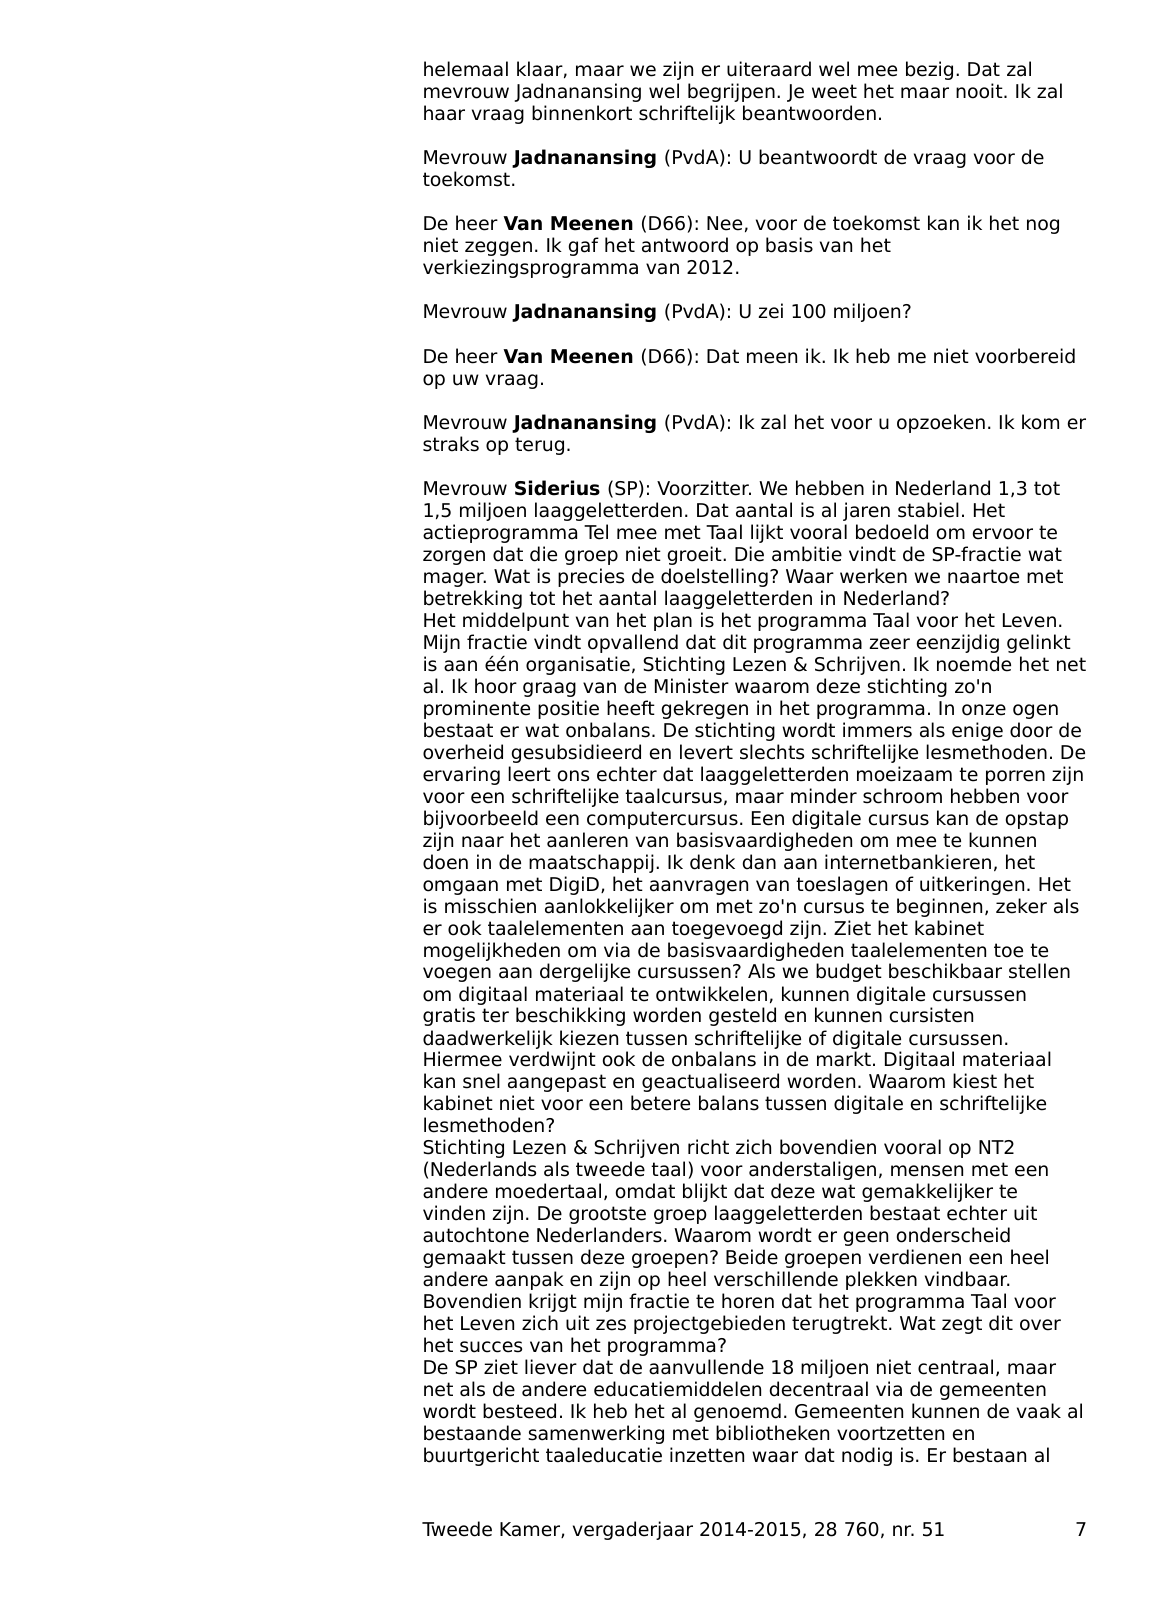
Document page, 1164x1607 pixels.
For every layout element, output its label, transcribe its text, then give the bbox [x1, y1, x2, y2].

text Het middelpunt van het plan is het programma Taal voor het Leven. Mijn fractie vindt opvallend dat dit programma zeer eenzijdig gelinkt is aan één organisatie, Stichting Lezen & Schrijven. Ik noemde het net al. Ik hoor graag van de Minister waarom deze stichting zo'n prominente positie heeft gekregen in het programma. In onze ogen bestaat er wat onbalans. De stichting wordt immers als enige door de overheid gesubsidieerd en levert slechts schriftelijke lesmethoden. De ervaring leert ons echter dat laaggeletterden moeizaam te porren zijn voor een schriftelijke taalcursus, maar minder schroom hebben voor bijvoorbeeld een computercursus. Een digitale cursus kan de opstap zijn naar het aanleren van basisvaardigheden om mee te kunnen doen in de maatschappij. Ik denk dan aan internetbankieren, het omgaan met DigiD, het aanvragen van toeslagen of uitkeringen. Het is misschien aanlokkelijker om met zo'n cursus te beginnen, zeker als er ook taalelementen aan toegevoegd zijn. Ziet het kabinet mogelijkheden om via de basisvaardigheden taalelementen toe te voegen aan dergelijke cursussen? Als we budget beschikbaar stellen om digitaal materiaal te ontwikkelen, kunnen digitale cursussen gratis ter beschikking worden gesteld en kunnen cursisten daadwerkelijk kiezen tussen schriftelijke of digitale cursussen. Hiermee verdwijnt ook de onbalans in de markt. Digitaal materiaal kan snel aangepast en geactualiseerd worden. Waarom kiest het kabinet niet voor een betere balans tussen digitale en schriftelijke lesmethoden? [422, 610, 1087, 1137]
text helemaal klaar, maar we zijn er uiteraard wel mee bezig. Dat zal mevrouw Jadnanansing wel begrijpen. Je weet het maar nooit. Ik zal haar vraag binnenkort schriftelijk beantwoorden. [422, 59, 1087, 125]
text De heer Van Meenen (D66): Dat meen ik. Ik heb me niet voorbereid op uw vraag. [422, 346, 1087, 389]
text De SP ziet liever dat de aanvullende 18 miljoen niet centraal, maar net als de andere educatiemiddelen decentraal via de gemeenten wordt besteed. Ik heb het al genoemd. Gemeenten kunnen de vaak al bestaande samenwerking met bibliotheken voortzetten en buurtgericht taaleducatie inzetten waar dat nodig is. Er bestaan al [422, 1357, 1087, 1467]
text De heer Van Meenen (D66): Nee, voor de toekomst kan ik het nog niet zeggen. Ik gaf het antwoord op basis van het verkiezingsprogramma van 2012. [422, 213, 1087, 279]
text Mevrouw Jadnanansing (PvdA): Ik zal het voor u opzoeken. Ik kom er straks op terug. [422, 412, 1087, 456]
text Mevrouw Siderius (SP): Voorzitter. We hebben in Nederland 1,3 tot 1,5 miljoen laaggeletterden. Dat aantal is al jaren stabiel. Het actieprogramma Tel mee met Taal lijkt vooral bedoeld om ervoor te zorgen dat die groep niet groeit. Die ambitie vindt de SP-fractie wat mager. Wat is precies de doelstelling? Waar werken we naartoe met betrekking tot het aantal laaggeletterden in Nederland? [422, 478, 1087, 610]
text Mevrouw Jadnanansing (PvdA): U beantwoordt de vraag voor de toekomst. [422, 147, 1087, 191]
text Stichting Lezen & Schrijven richt zich bovendien vooral op NT2 (Nederlands als tweede taal) voor anderstaligen, mensen met een andere moedertaal, omdat blijkt dat deze wat gemakkelijker te vinden zijn. De grootste groep laaggeletterden bestaat echter uit autochtone Nederlanders. Waarom wordt er geen onderscheid gemaakt tussen deze groepen? Beide groepen verdienen een heel andere aanpak en zijn op heel verschillende plekken vindbaar. Bovendien krijgt mijn fractie te horen dat het programma Taal voor het Leven zich uit zes projectgebieden terugtrekt. Wat zegt dit over het succes van het programma? [422, 1137, 1087, 1357]
text Mevrouw Jadnanansing (PvdA): U zei 100 miljoen? [422, 301, 1087, 323]
